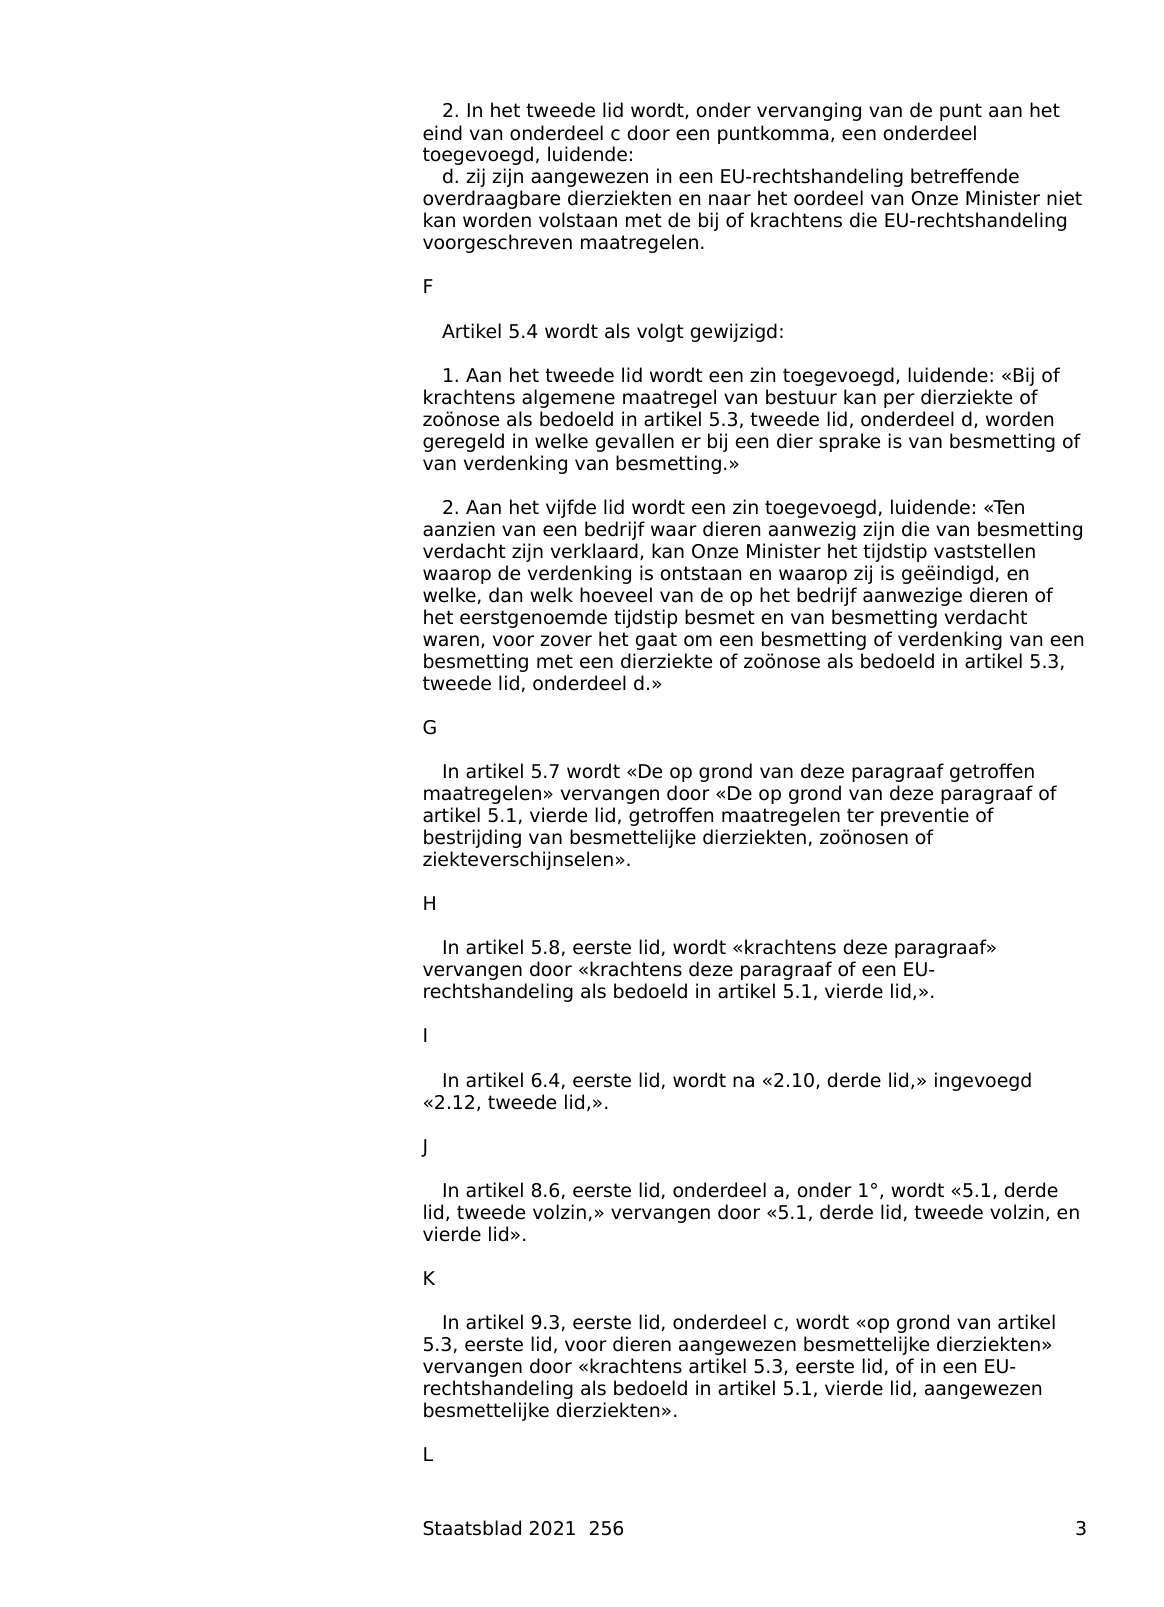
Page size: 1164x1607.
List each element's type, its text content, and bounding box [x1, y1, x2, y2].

text d. zij zijn aangewezen in een EU-rechtshandeling betreffende overdraagbare dierziekten en naar het oordeel van Onze Minister niet kan worden volstaan met de bij of krachtens die EU-rechtshandeling voorgeschreven maatregelen. [422, 166, 1087, 254]
text L [422, 1444, 1087, 1466]
text F [422, 276, 1087, 298]
text 1. Aan het tweede lid wordt een zin toegevoegd, luidende: «Bij of krachtens algemene maatregel van bestuur kan per dierziekte of zoönose als bedoeld in artikel 5.3, tweede lid, onderdeel d, worden geregeld in welke gevallen er bij een dier sprake is van besmetting of van verdenking van besmetting.» [422, 365, 1087, 475]
text Artikel 5.4 wordt als volgt gewijzigd: [422, 321, 1087, 343]
text K [422, 1268, 1087, 1290]
text In artikel 9.3, eerste lid, onderdeel c, wordt «op grond van artikel 5.3, eerste lid, voor dieren aangewezen besmettelijke dierziekten» vervangen door «krachtens artikel 5.3, eerste lid, of in een EU-rechtshandeling als bedoeld in artikel 5.1, vierde lid, aangewezen besmettelijke dierziekten». [422, 1312, 1087, 1422]
text In artikel 5.7 wordt «De op grond van deze paragraaf getroffen maatregelen» vervangen door «De op grond van deze paragraaf of artikel 5.1, vierde lid, getroffen maatregelen ter preventie of bestrijding van besmettelijke dierziekten, zoönosen of ziekteverschijnselen». [422, 761, 1087, 871]
text G [422, 717, 1087, 739]
text H [422, 893, 1087, 915]
text 2. In het tweede lid wordt, onder vervanging van de punt aan het eind van onderdeel c door een puntkomma, een onderdeel toegevoegd, luidende: [422, 100, 1087, 166]
text I [422, 1025, 1087, 1047]
text In artikel 8.6, eerste lid, onderdeel a, onder 1°, wordt «5.1, derde lid, tweede volzin,» vervangen door «5.1, derde lid, tweede volzin, en vierde lid». [422, 1180, 1087, 1246]
text 2. Aan het vijfde lid wordt een zin toegevoegd, luidende: «Ten aanzien van een bedrijf waar dieren aanwezig zijn die van besmetting verdacht zijn verklaard, kan Onze Minister het tijdstip vaststellen waarop de verdenking is ontstaan en waarop zij is geëindigd, en welke, dan welk hoeveel van de op het bedrijf aanwezige dieren of het eerstgenoemde tijdstip besmet en van besmetting verdacht waren, voor zover het gaat om een besmetting of verdenking van een besmetting met een dierziekte of zoönose als bedoeld in artikel 5.3, tweede lid, onderdeel d.» [422, 497, 1087, 695]
text In artikel 6.4, eerste lid, wordt na «2.10, derde lid,» ingevoegd «2.12, tweede lid,». [422, 1069, 1087, 1113]
text J [422, 1136, 1087, 1158]
text In artikel 5.8, eerste lid, wordt «krachtens deze paragraaf» vervangen door «krachtens deze paragraaf of een EU-rechtshandeling als bedoeld in artikel 5.1, vierde lid,». [422, 937, 1087, 1003]
